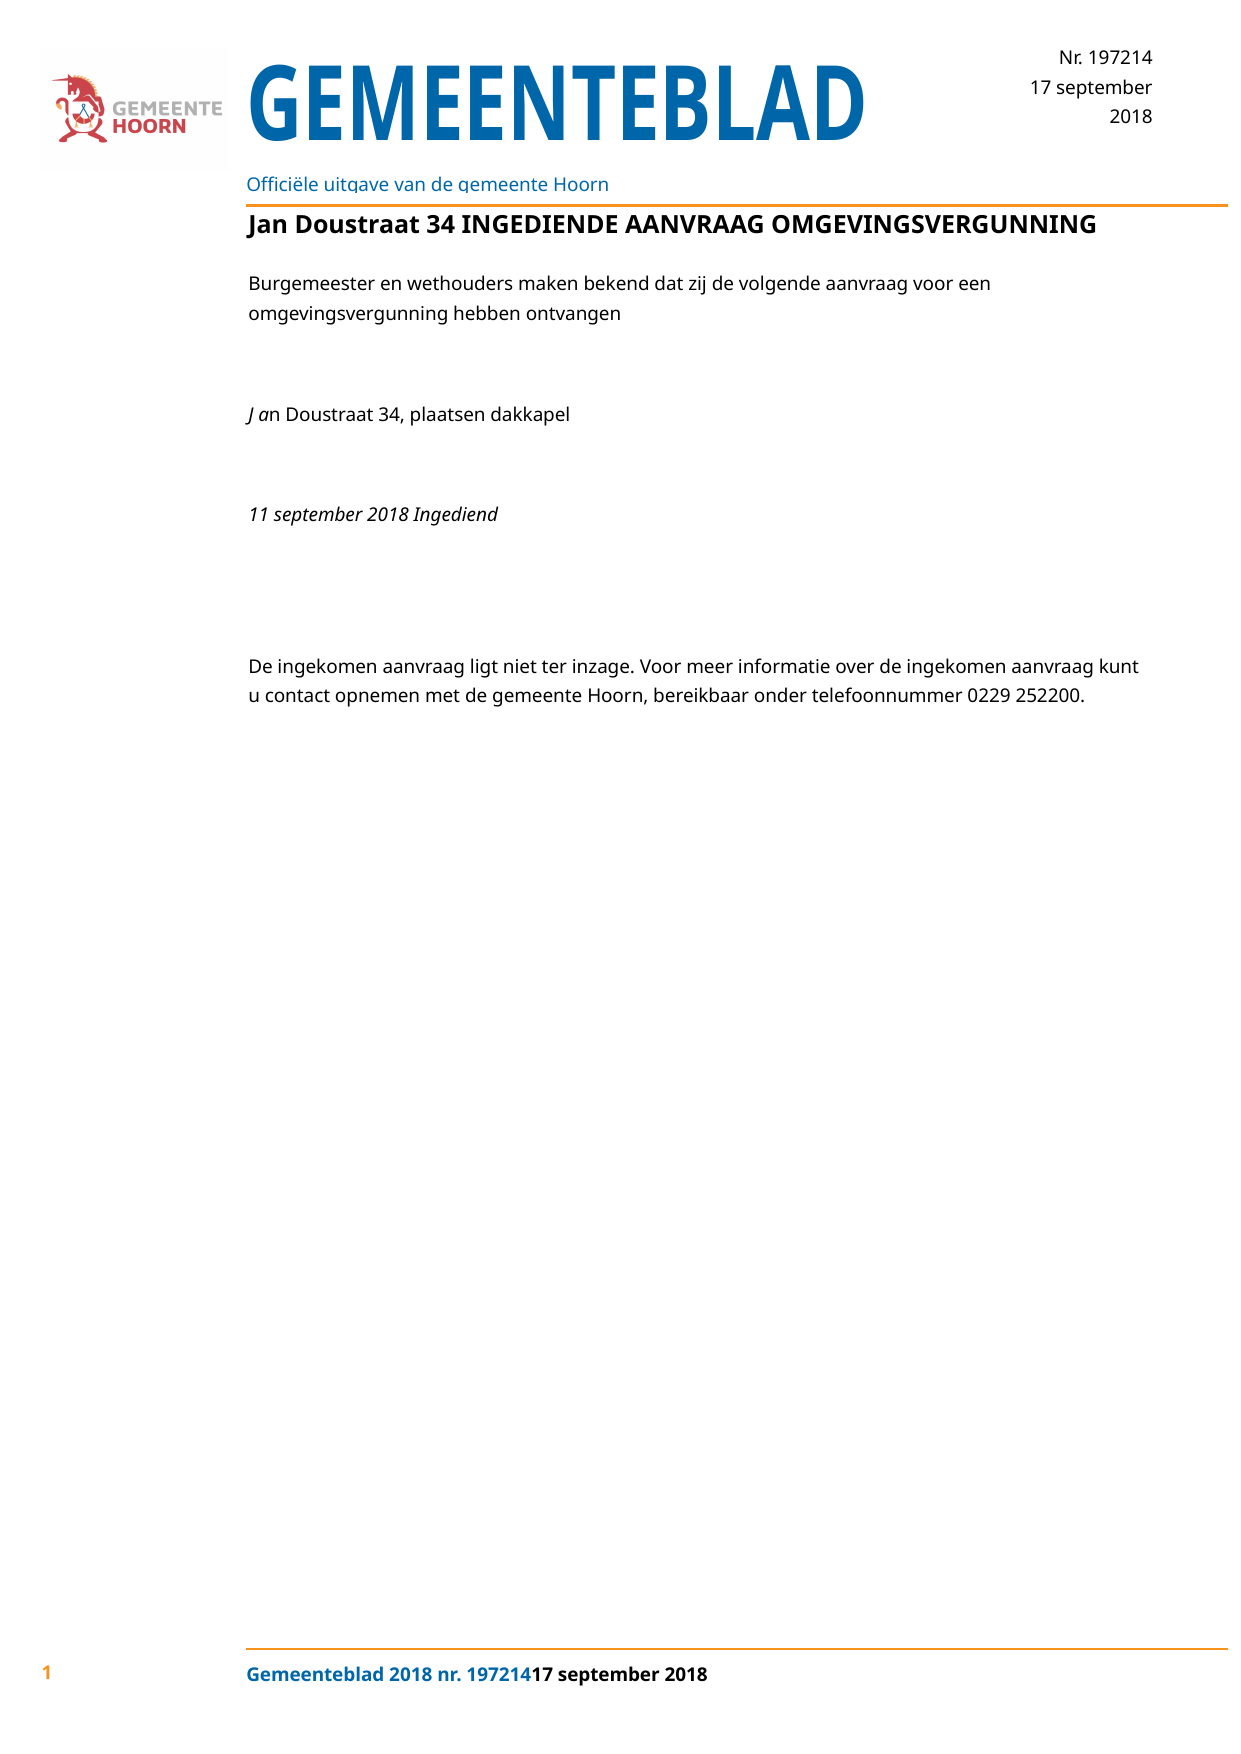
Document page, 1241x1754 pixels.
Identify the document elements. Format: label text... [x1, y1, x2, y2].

text Burgemeester en wethouders maken bekend dat zij de volgende aanvraag voor een omgevingsvergunning hebben ontvangen [248, 270, 1152, 326]
text 11 september 2018 Ingediend [248, 502, 1152, 527]
text J an Doustraat 34, plaatsen dakkapel [248, 401, 1152, 426]
text De ingekomen aanvraag ligt niet ter inzage. Voor meer informatie over de ingekomen aanvraag kunt u contact opnemen met de gemeente Hoorn, bereikbaar onder telefoonnummer 0229 252200. [248, 653, 1152, 708]
picture [41, 47, 231, 172]
text Jan Doustraat 34 INGEDIENDE AANVRAAG OMGEVINGSVERGUNNING [248, 207, 1152, 241]
